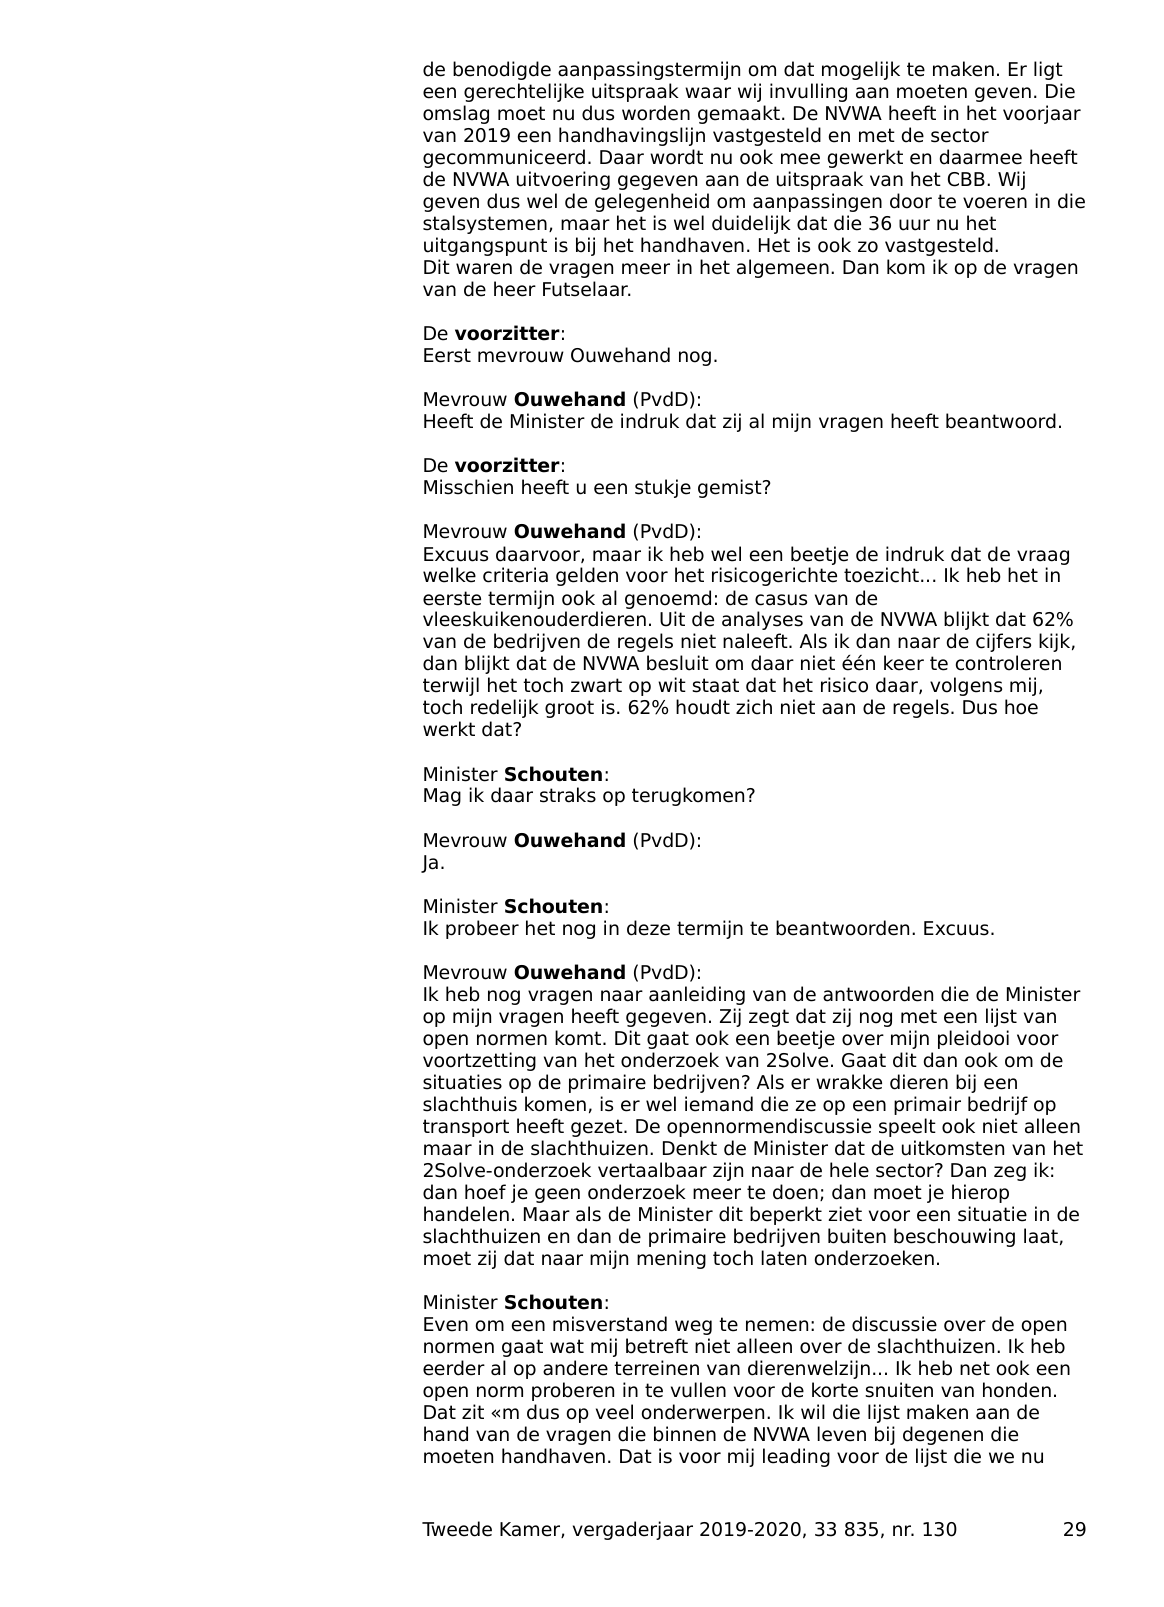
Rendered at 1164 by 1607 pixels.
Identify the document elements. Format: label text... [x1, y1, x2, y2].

text Minister Schouten: [422, 896, 1087, 918]
text Minister Schouten: [422, 763, 1087, 785]
text Excuus daarvoor, maar ik heb wel een beetje de indruk dat de vraag welke criteria gelden voor het risicogerichte toezicht... Ik heb het in eerste termijn ook al genoemd: de casus van de vleeskuikenouderdieren. Uit de analyses van de NVWA blijkt dat 62% van de bedrijven de regels niet naleeft. Als ik dan naar de cijfers kijk, dan blijkt dat de NVWA besluit om daar niet één keer te controleren terwijl het toch zwart op wit staat dat het risico daar, volgens mij, toch redelijk groot is. 62% houdt zich niet aan de regels. Dus hoe werkt dat? [422, 543, 1087, 741]
text Misschien heeft u een stukje gemist? [422, 477, 1087, 499]
text Mevrouw Ouwehand (PvdD): [422, 521, 1087, 543]
text Eerst mevrouw Ouwehand nog. [422, 345, 1087, 367]
text Mag ik daar straks op terugkomen? [422, 785, 1087, 807]
text Mevrouw Ouwehand (PvdD): [422, 389, 1087, 411]
text De voorzitter: [422, 323, 1087, 345]
text Mevrouw Ouwehand (PvdD): [422, 962, 1087, 984]
text Even om een misverstand weg te nemen: de discussie over de open normen gaat wat mij betreft niet alleen over de slachthuizen. Ik heb eerder al op andere terreinen van dierenwelzijn... Ik heb net ook een open norm proberen in te vullen voor de korte snuiten van honden. Dat zit «m dus op veel onderwerpen. Ik wil die lijst maken aan de hand van de vragen die binnen de NVWA leven bij degenen die moeten handhaven. Dat is voor mij leading voor de lijst die we nu [422, 1314, 1087, 1468]
text Minister Schouten: [422, 1292, 1087, 1314]
text Mevrouw Ouwehand (PvdD): [422, 829, 1087, 852]
text De voorzitter: [422, 455, 1087, 477]
text Heeft de Minister de indruk dat zij al mijn vragen heeft beantwoord. [422, 411, 1087, 433]
text de benodigde aanpassingstermijn om dat mogelijk te maken. Er ligt een gerechtelijke uitspraak waar wij invulling aan moeten geven. Die omslag moet nu dus worden gemaakt. De NVWA heeft in het voorjaar van 2019 een handhavingslijn vastgesteld en met de sector gecommuniceerd. Daar wordt nu ook mee gewerkt en daarmee heeft de NVWA uitvoering gegeven aan de uitspraak van het CBB. Wij geven dus wel de gelegenheid om aanpassingen door te voeren in die stalsystemen, maar het is wel duidelijk dat die 36 uur nu het uitgangspunt is bij het handhaven. Het is ook zo vastgesteld. [422, 59, 1087, 257]
text Ik probeer het nog in deze termijn te beantwoorden. Excuus. [422, 918, 1087, 940]
text Dit waren de vragen meer in het algemeen. Dan kom ik op de vragen van de heer Futselaar. [422, 257, 1087, 301]
text Ik heb nog vragen naar aanleiding van de antwoorden die de Minister op mijn vragen heeft gegeven. Zij zegt dat zij nog met een lijst van open normen komt. Dit gaat ook een beetje over mijn pleidooi voor voortzetting van het onderzoek van 2Solve. Gaat dit dan ook om de situaties op de primaire bedrijven? Als er wrakke dieren bij een slachthuis komen, is er wel iemand die ze op een primair bedrijf op transport heeft gezet. De opennormendiscussie speelt ook niet alleen maar in de slachthuizen. Denkt de Minister dat de uitkomsten van het 2Solve-onderzoek vertaalbaar zijn naar de hele sector? Dan zeg ik: dan hoef je geen onderzoek meer te doen; dan moet je hierop handelen. Maar als de Minister dit beperkt ziet voor een situatie in de slachthuizen en dan de primaire bedrijven buiten beschouwing laat, moet zij dat naar mijn mening toch laten onderzoeken. [422, 984, 1087, 1269]
text Ja. [422, 852, 1087, 873]
